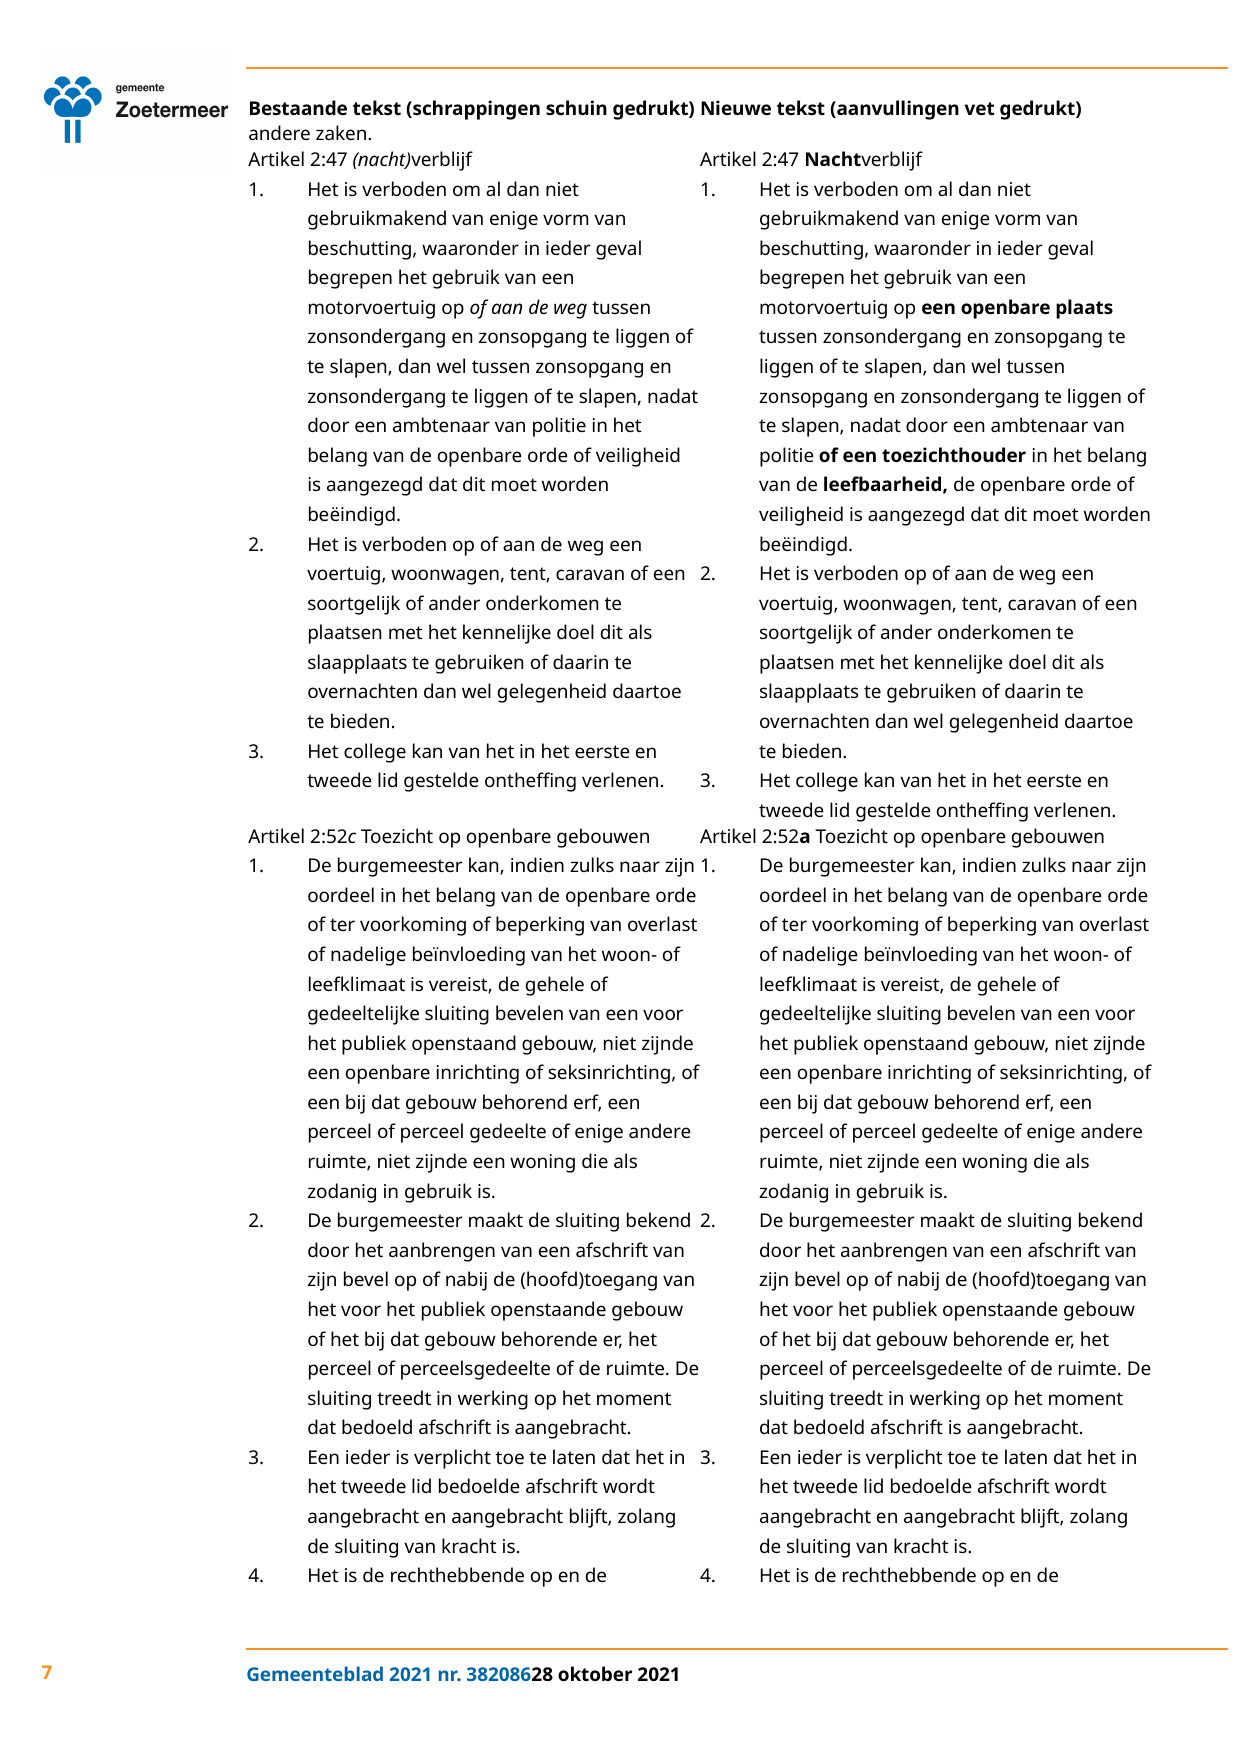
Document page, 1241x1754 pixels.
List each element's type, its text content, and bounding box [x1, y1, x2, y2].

table_header Bestaande tekst (schrappingen schuin gedrukt) [248, 95, 700, 121]
table_cell [700, 121, 1152, 146]
table_cell Artikel 2:47 Nachtverblijf Het is verboden om al dan niet gebruikmakend van enige vorm van beschutting, waaronder in ieder geval begrepen het gebruik van een motorvoertuig op een openbare plaats tussen zonsondergang en zonsopgang te liggen of te slapen, dan wel tussen zonsopgang en zonsondergang te liggen of te slapen, nadat door een ambtenaar van politie of een toezichthouder in het belang van de leefbaarheid, de openbare orde of veiligheid is aangezegd dat dit moet worden beëindigd. Het is verboden op of aan de weg een voertuig, woonwagen, tent, caravan of een soortgelijk of ander onderkomen te plaatsen met het kennelijke doel dit als slaapplaats te gebruiken of daarin te overnachten dan wel gelegenheid daartoe te bieden. Het college kan van het in het eerste en tweede lid gestelde ontheffing verlenen. [700, 146, 1152, 823]
table_cell andere zaken. [248, 121, 700, 146]
picture [41, 47, 231, 172]
table_header Nieuwe tekst (aanvullingen vet gedrukt) [700, 95, 1152, 121]
table_cell Artikel 2:52c Toezicht op openbare gebouwen De burgemeester kan, indien zulks naar zijn oordeel in het belang van de openbare orde of ter voorkoming of beperking van overlast of nadelige beïnvloeding van het woon- of leefklimaat is vereist, de gehele of gedeeltelijke sluiting bevelen van een voor het publiek openstaand gebouw, niet zijnde een openbare inrichting of seksinrichting, of een bij dat gebouw behorend erf, een perceel of perceel gedeelte of enige andere ruimte, niet zijnde een woning die als zodanig in gebruik is. De burgemeester maakt de sluiting bekend door het aanbrengen van een afschrift van zijn bevel op of nabij de (hoofd)toegang van het voor het publiek openstaande gebouw of het bij dat gebouw behorende er, het perceel of perceelsgedeelte of de ruimte. De sluiting treedt in werking op het moment dat bedoeld afschrift is aangebracht. Een ieder is verplicht toe te laten dat het in het tweede lid bedoelde afschrift wordt aangebracht en aangebracht blijft, zolang de sluiting van kracht is. Het is de rechthebbende op en de [248, 823, 700, 1588]
table_cell Artikel 2:47 (nacht)verblijf Het is verboden om al dan niet gebruikmakend van enige vorm van beschutting, waaronder in ieder geval begrepen het gebruik van een motorvoertuig op of aan de weg tussen zonsondergang en zonsopgang te liggen of te slapen, dan wel tussen zonsopgang en zonsondergang te liggen of te slapen, nadat door een ambtenaar van politie in het belang van de openbare orde of veiligheid is aangezegd dat dit moet worden beëindigd. Het is verboden op of aan de weg een voertuig, woonwagen, tent, caravan of een soortgelijk of ander onderkomen te plaatsen met het kennelijke doel dit als slaapplaats te gebruiken of daarin te overnachten dan wel gelegenheid daartoe te bieden. Het college kan van het in het eerste en tweede lid gestelde ontheffing verlenen. [248, 146, 700, 823]
table_cell Artikel 2:52a Toezicht op openbare gebouwen De burgemeester kan, indien zulks naar zijn oordeel in het belang van de openbare orde of ter voorkoming of beperking van overlast of nadelige beïnvloeding van het woon- of leefklimaat is vereist, de gehele of gedeeltelijke sluiting bevelen van een voor het publiek openstaand gebouw, niet zijnde een openbare inrichting of seksinrichting, of een bij dat gebouw behorend erf, een perceel of perceel gedeelte of enige andere ruimte, niet zijnde een woning die als zodanig in gebruik is. De burgemeester maakt de sluiting bekend door het aanbrengen van een afschrift van zijn bevel op of nabij de (hoofd)toegang van het voor het publiek openstaande gebouw of het bij dat gebouw behorende er, het perceel of perceelsgedeelte of de ruimte. De sluiting treedt in werking op het moment dat bedoeld afschrift is aangebracht. Een ieder is verplicht toe te laten dat het in het tweede lid bedoelde afschrift wordt aangebracht en aangebracht blijft, zolang de sluiting van kracht is. Het is de rechthebbende op en de [700, 823, 1152, 1588]
